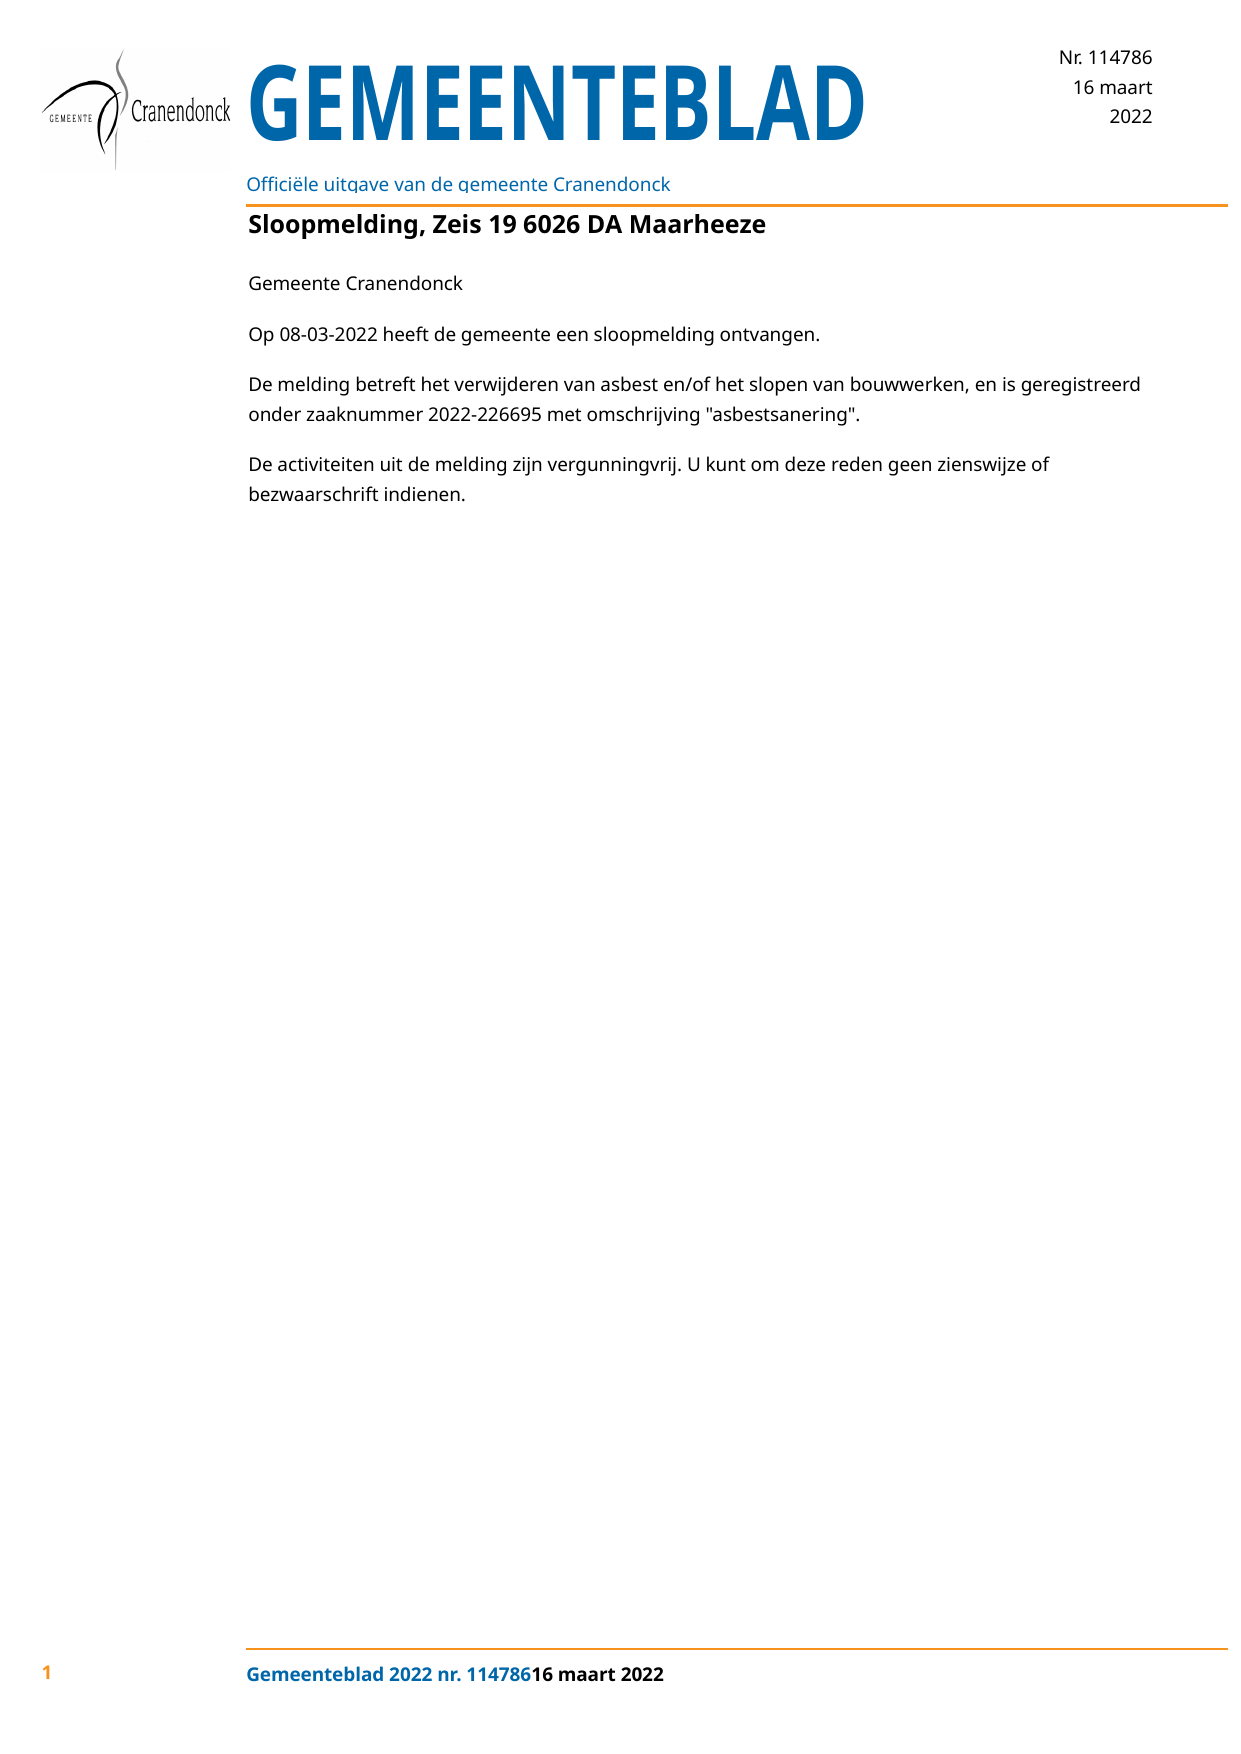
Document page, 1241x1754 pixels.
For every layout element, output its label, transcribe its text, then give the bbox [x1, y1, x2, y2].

text Op 08-03-2022 heeft de gemeente een sloopmelding ontvangen. [248, 321, 1152, 346]
text Gemeente Cranendonck [248, 270, 1152, 296]
text Sloopmelding, Zeis 19 6026 DA Maarheeze [248, 207, 1152, 241]
text De melding betreft het verwijderen van asbest en/of het slopen van bouwwerken, en is geregistreerd onder zaaknummer 2022-226695 met omschrijving "asbestsanering". [248, 371, 1152, 426]
text De activiteiten uit de melding zijn vergunningvrij. U kunt om deze reden geen zienswijze of bezwaarschrift indienen. [248, 451, 1152, 506]
picture [41, 47, 231, 172]
